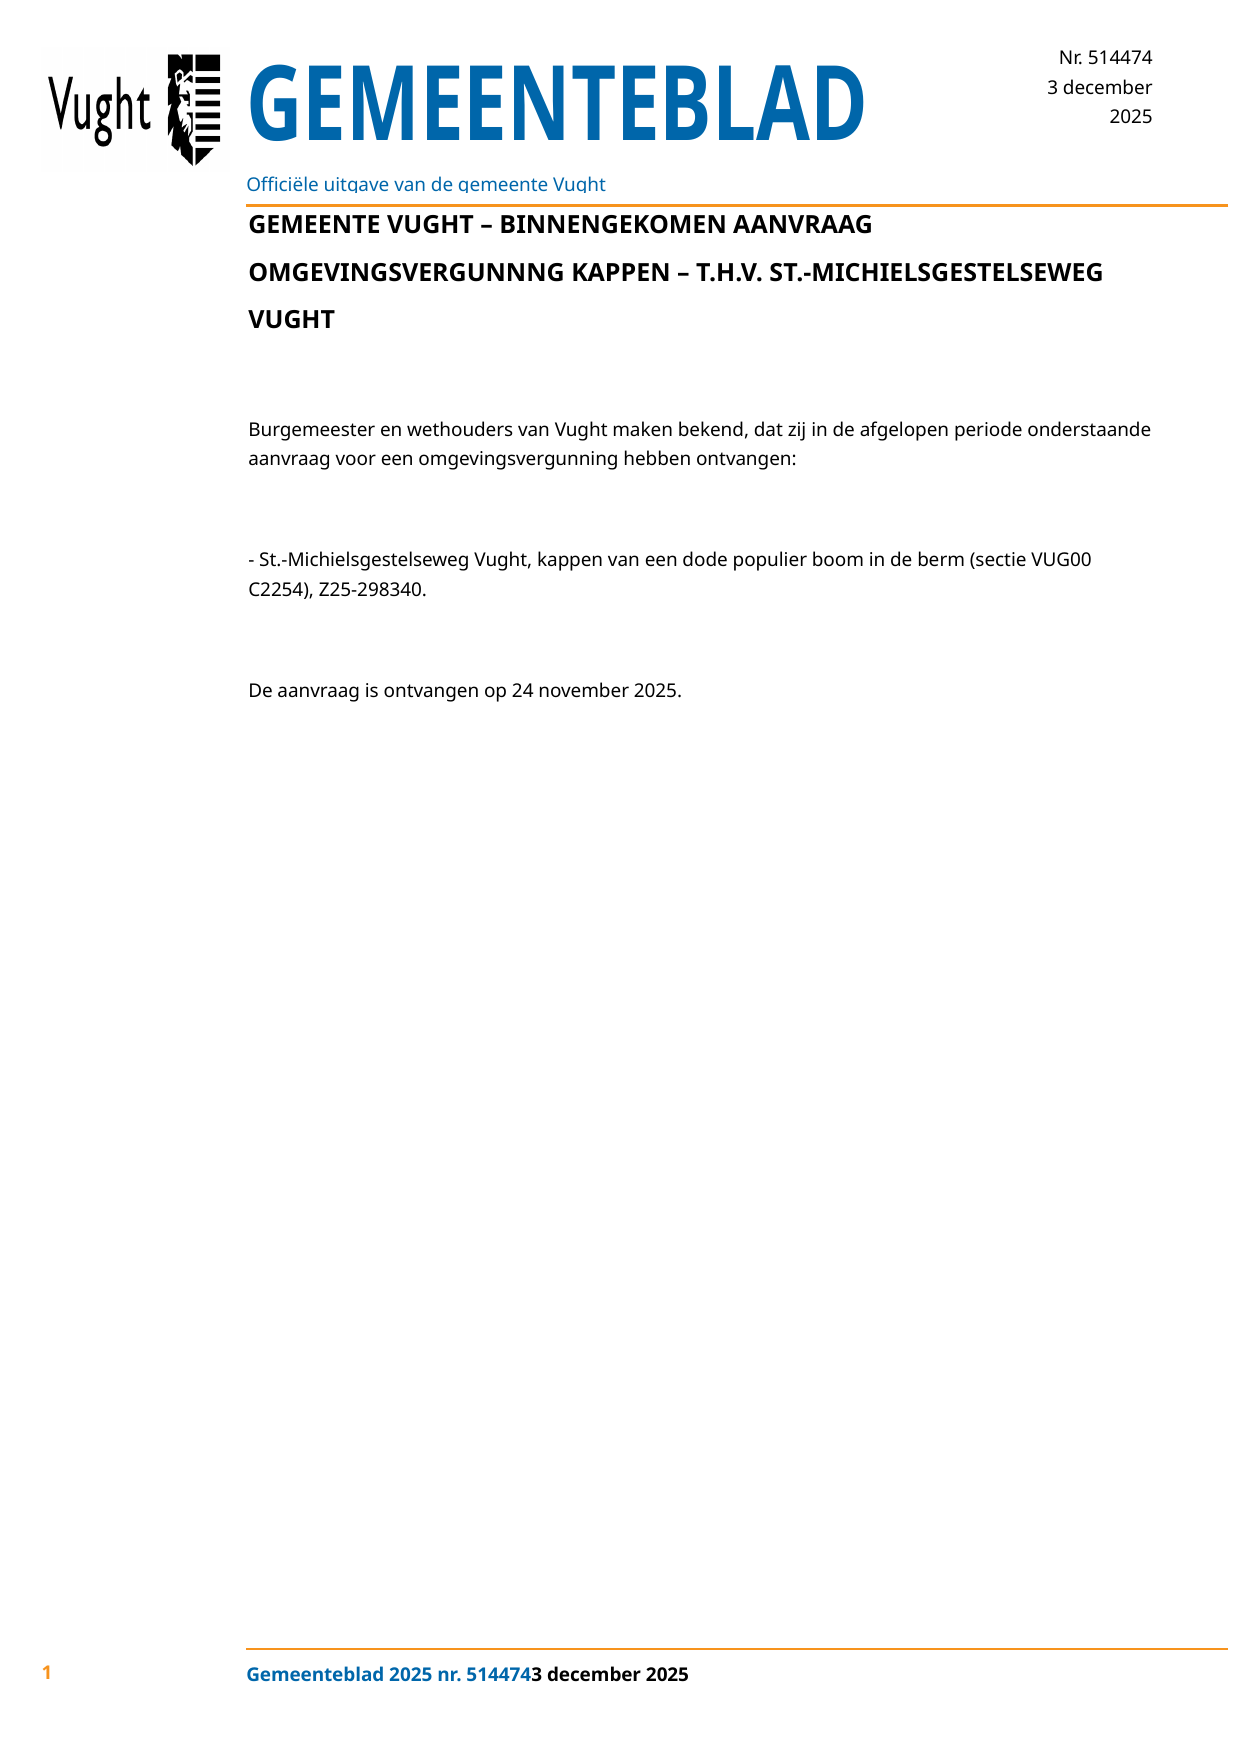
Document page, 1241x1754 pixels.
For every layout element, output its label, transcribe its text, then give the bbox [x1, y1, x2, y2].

picture [41, 47, 231, 172]
text Burgemeester en wethouders van Vught maken bekend, dat zij in de afgelopen periode onderstaande aanvraag voor een omgevingsvergunning hebben ontvangen: [248, 416, 1152, 471]
text GEMEENTE VUGHT – BINNENGEKOMEN AANVRAAG OMGEVINGSVERGUNNNG KAPPEN – T.H.V. ST.-MICHIELSGESTELSEWEG VUGHT [248, 207, 1152, 336]
text - St.-Michielsgestelseweg Vught, kappen van een dode populier boom in de berm (sectie VUG00 C2254), Z25-298340. [248, 546, 1152, 602]
text De aanvraag is ontvangen op 24 november 2025. [248, 677, 1152, 702]
